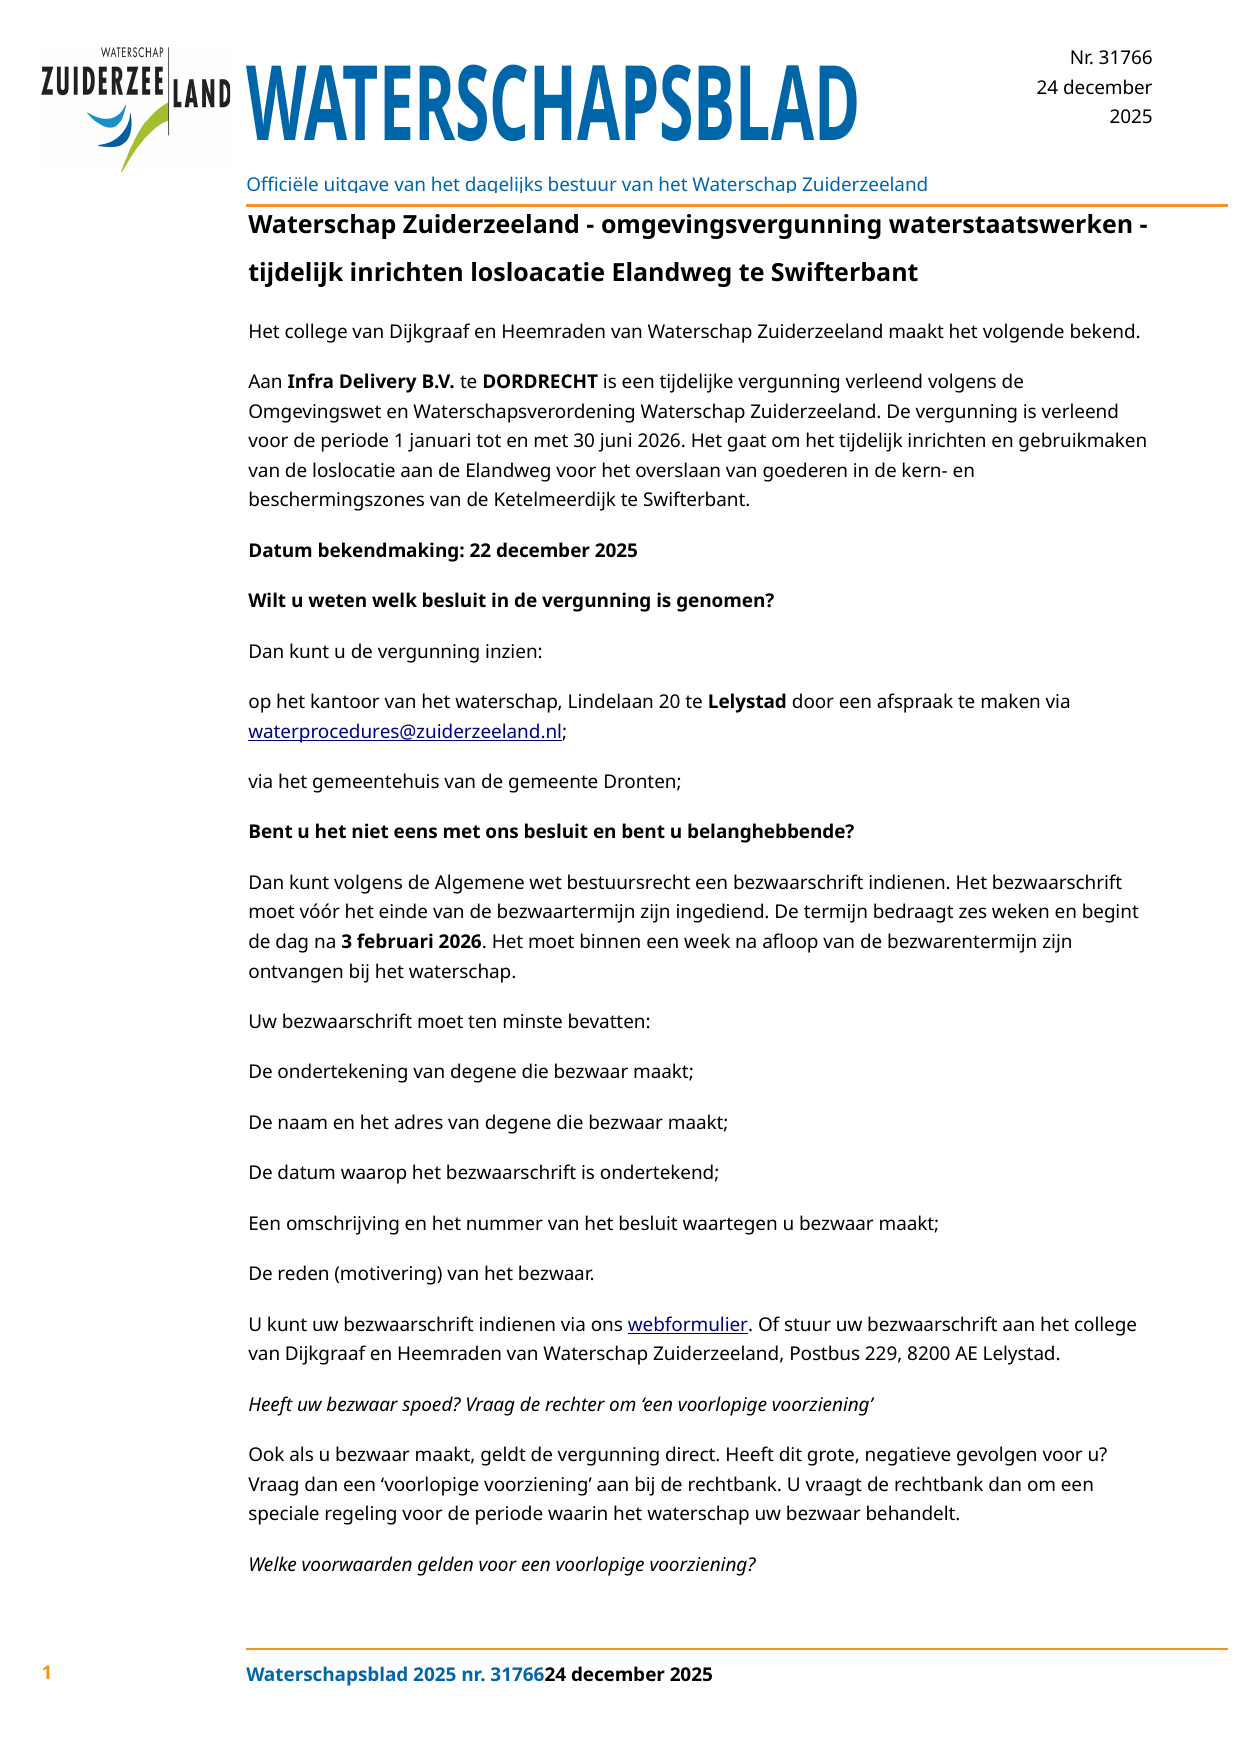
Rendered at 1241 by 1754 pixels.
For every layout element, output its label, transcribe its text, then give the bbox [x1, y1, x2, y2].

text Een omschrijving en het nummer van het besluit waartegen u bezwaar maakt; [248, 1210, 1152, 1236]
text Bent u het niet eens met ons besluit en bent u belanghebbende? [248, 819, 1152, 844]
text Datum bekendmaking: 22 december 2025 [248, 537, 1152, 563]
text Welke voorwaarden gelden voor een voorlopige voorziening? [248, 1551, 1152, 1577]
text Dan kunt u de vergunning inzien: [248, 638, 1152, 664]
picture [41, 47, 231, 172]
text De datum waarop het bezwaarschrift is ondertekend; [248, 1159, 1152, 1185]
text De ondertekening van degene die bezwaar maakt; [248, 1059, 1152, 1084]
text Het college van Dijkgraaf en Heemraden van Waterschap Zuiderzeeland maakt het volgende bekend. [248, 318, 1152, 344]
text De naam en het adres van degene die bezwaar maakt; [248, 1109, 1152, 1135]
text Wilt u weten welk besluit in de vergunning is genomen? [248, 587, 1152, 613]
text Dan kunt volgens de Algemene wet bestuursrecht een bezwaarschrift indienen. Het bezwaarschrift moet vóór het einde van de bezwaartermijn zijn ingediend. De termijn bedraagt zes weken en begint de dag na 3 februari 2026. Het moet binnen een week na afloop van de bezwarentermijn zijn ontvangen bij het waterschap. [248, 869, 1152, 984]
text De reden (motivering) van het bezwaar. [248, 1260, 1152, 1286]
text Uw bezwaarschrift moet ten minste bevatten: [248, 1008, 1152, 1034]
text Ook als u bezwaar maakt, geldt de vergunning direct. Heeft dit grote, negatieve gevolgen voor u? Vraag dan een ‘voorlopige voorziening’ aan bij de rechtbank. U vraagt de rechtbank dan om een speciale regeling voor de periode waarin het waterschap uw bezwaar behandelt. [248, 1441, 1152, 1526]
text Heeft uw bezwaar spoed? Vraag de rechter om ‘een voorlopige voorziening’ [248, 1391, 1152, 1417]
text Waterschap Zuiderzeeland - omgevingsvergunning waterstaatswerken - tijdelijk inrichten losloacatie Elandweg te Swifterbant [248, 207, 1152, 288]
text Aan Infra Delivery B.V. te DORDRECHT is een tijdelijke vergunning verleend volgens de Omgevingswet en Waterschapsverordening Waterschap Zuiderzeeland. De vergunning is verleend voor de periode 1 januari tot en met 30 juni 2026. Het gaat om het tijdelijk inrichten en gebruikmaken van de loslocatie aan de Elandweg voor het overslaan van goederen in de kern- en beschermingszones van de Ketelmeerdijk te Swifterbant. [248, 368, 1152, 512]
text via het gemeentehuis van de gemeente Dronten; [248, 768, 1152, 794]
text op het kantoor van het waterschap, Lindelaan 20 te Lelystad door een afspraak te maken via waterprocedures@zuiderzeeland.nl; [248, 688, 1152, 744]
text U kunt uw bezwaarschrift indienen via ons webformulier. Of stuur uw bezwaarschrift aan het college van Dijkgraaf en Heemraden van Waterschap Zuiderzeeland, Postbus 229, 8200 AE Lelystad. [248, 1311, 1152, 1366]
